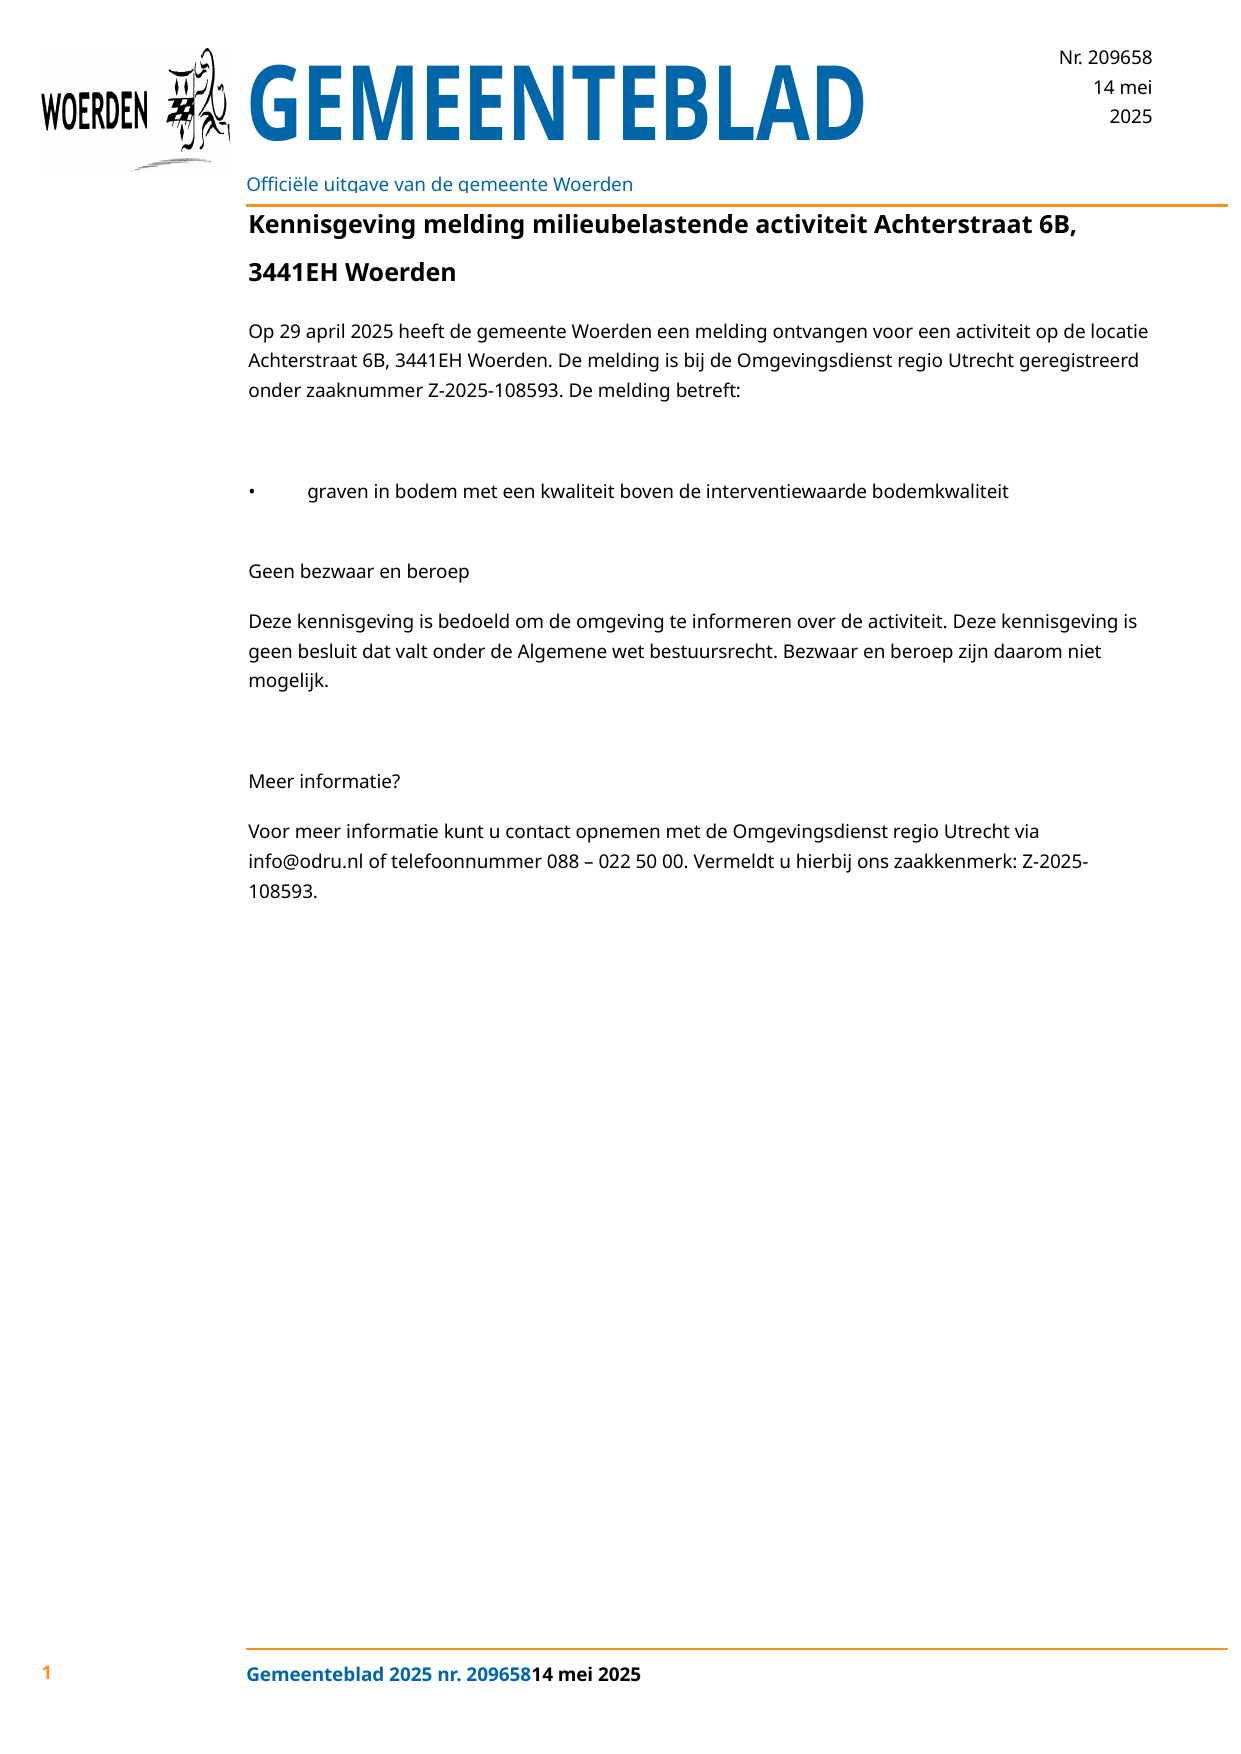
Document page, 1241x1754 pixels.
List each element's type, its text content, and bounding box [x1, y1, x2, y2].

picture [41, 47, 231, 172]
text Op 29 april 2025 heeft de gemeente Woerden een melding ontvangen voor een activiteit op de locatie Achterstraat 6B, 3441EH Woerden. De melding is bij de Omgevingsdienst regio Utrecht geregistreerd onder zaaknummer Z-2025-108593. De melding betreft: [248, 318, 1152, 403]
text Geen bezwaar en beroep [248, 558, 1152, 584]
text Deze kennisgeving is bedoeld om de omgeving te informeren over de activiteit. Deze kennisgeving is geen besluit dat valt onder de Algemene wet bestuursrecht. Bezwaar en beroep zijn daarom niet mogelijk. [248, 608, 1152, 693]
text Voor meer informatie kunt u contact opnemen met de Omgevingsdienst regio Utrecht via info@odru.nl of telefoonnummer 088 – 022 50 00. Vermeldt u hierbij ons zaakkenmerk: Z-2025-108593. [248, 819, 1152, 904]
text Kennisgeving melding milieubelastende activiteit Achterstraat 6B, 3441EH Woerden [248, 207, 1152, 288]
list graven in bodem met een kwaliteit boven de interventiewaarde bodemkwaliteit [248, 478, 1152, 504]
text Meer informatie? [248, 768, 1152, 794]
